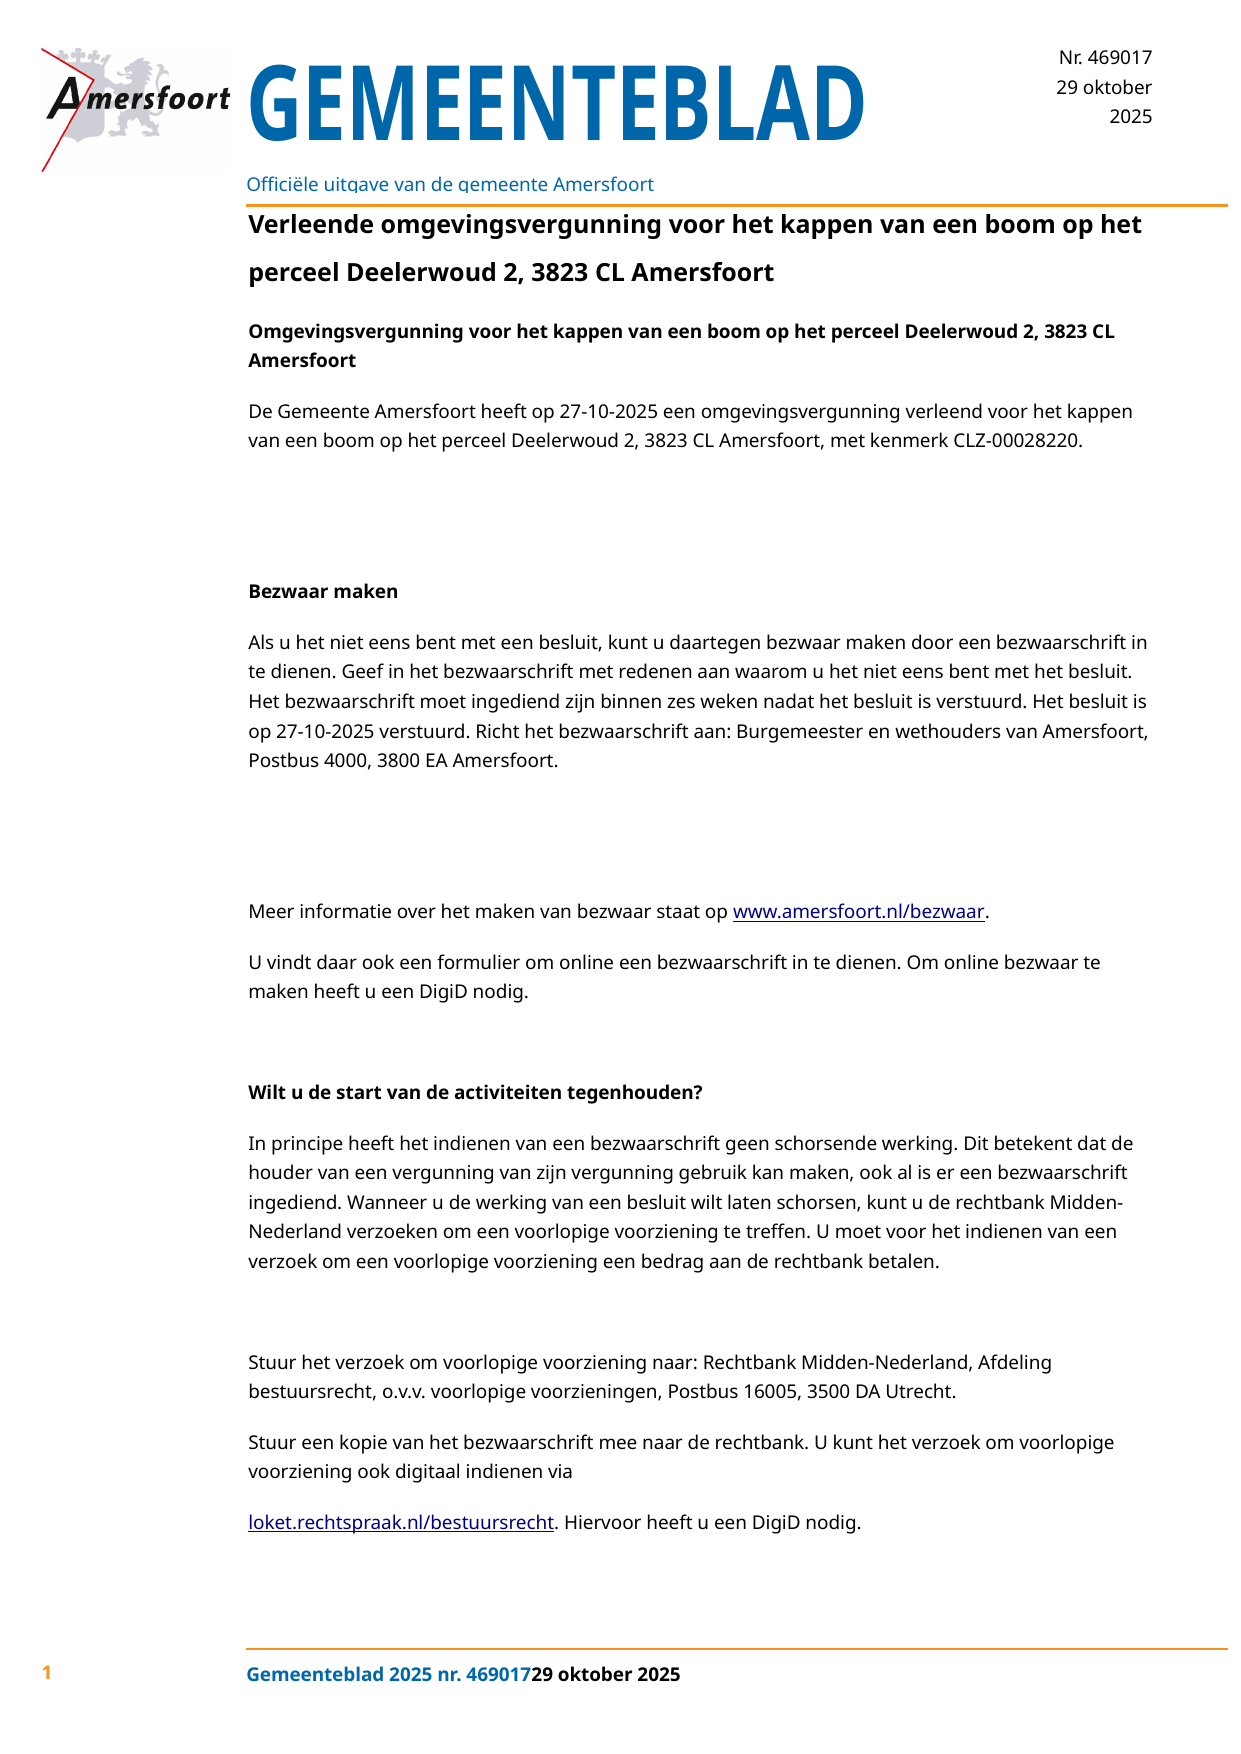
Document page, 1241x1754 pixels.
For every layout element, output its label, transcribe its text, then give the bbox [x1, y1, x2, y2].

text U vindt daar ook een formulier om online een bezwaarschrift in te dienen. Om online bezwaar te maken heeft u een DigiD nodig. [248, 949, 1152, 1004]
text Stuur het verzoek om voorlopige voorziening naar: Rechtbank Midden-Nederland, Afdeling bestuursrecht, o.v.v. voorlopige voorzieningen, Postbus 16005, 3500 DA Utrecht. [248, 1349, 1152, 1404]
text Wilt u de start van de activiteiten tegenhouden? [248, 1079, 1152, 1105]
picture [41, 47, 231, 172]
text loket.rechtspraak.nl/bestuursrecht. Hiervoor heeft u een DigiD nodig. [248, 1509, 1152, 1535]
text Bezwaar maken [248, 579, 1152, 604]
text Omgevingsvergunning voor het kappen van een boom op het perceel Deelerwoud 2, 3823 CL Amersfoort [248, 318, 1152, 373]
text Stuur een kopie van het bezwaarschrift mee naar de rechtbank. U kunt het verzoek om voorlopige voorziening ook digitaal indienen via [248, 1429, 1152, 1484]
text Als u het niet eens bent met een besluit, kunt u daartegen bezwaar maken door een bezwaarschrift in te dienen. Geef in het bezwaarschrift met redenen aan waarom u het niet eens bent met het besluit. Het bezwaarschrift moet ingediend zijn binnen zes weken nadat het besluit is verstuurd. Het besluit is op 27-10-2025 verstuurd. Richt het bezwaarschrift aan: Burgemeester en wethouders van Amersfoort, Postbus 4000, 3800 EA Amersfoort. [248, 629, 1152, 773]
text Verleende omgevingsvergunning voor het kappen van een boom op het perceel Deelerwoud 2, 3823 CL Amersfoort [248, 207, 1152, 288]
text In principe heeft het indienen van een bezwaarschrift geen schorsende werking. Dit betekent dat de houder van een vergunning van zijn vergunning gebruik kan maken, ook al is er een bezwaarschrift ingediend. Wanneer u de werking van een besluit wilt laten schorsen, kunt u de rechtbank Midden-Nederland verzoeken om een voorlopige voorziening te treffen. U moet voor het indienen van een verzoek om een voorlopige voorziening een bedrag aan de rechtbank betalen. [248, 1130, 1152, 1274]
text Meer informatie over het maken van bezwaar staat op www.amersfoort.nl/bezwaar. [248, 899, 1152, 924]
text De Gemeente Amersfoort heeft op 27-10-2025 een omgevingsvergunning verleend voor het kappen van een boom op het perceel Deelerwoud 2, 3823 CL Amersfoort, met kenmerk CLZ-00028220. [248, 398, 1152, 453]
